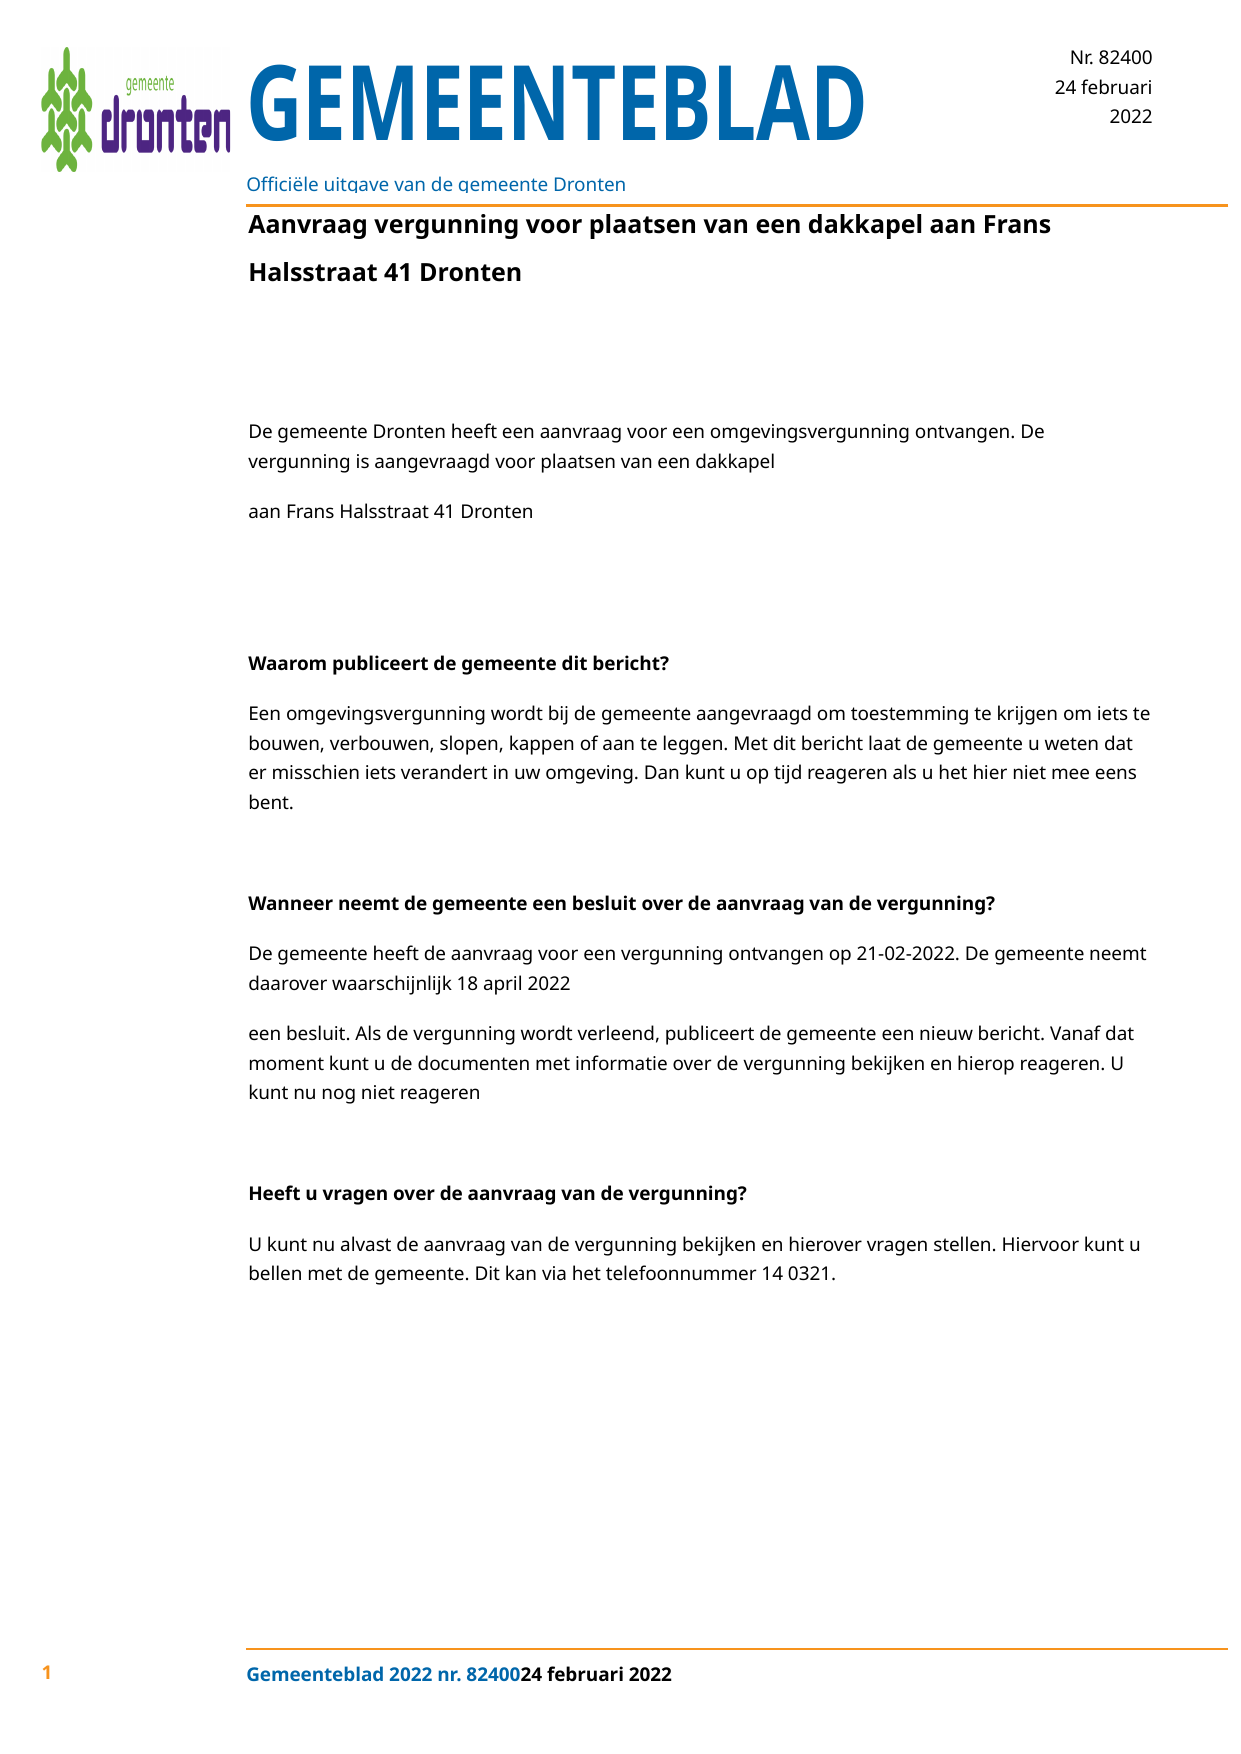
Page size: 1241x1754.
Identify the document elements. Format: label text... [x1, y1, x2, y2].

text aan Frans Halsstraat 41 Dronten [248, 499, 1152, 524]
text Waarom publiceert de gemeente dit bericht? [248, 650, 1152, 676]
text De gemeente heeft de aanvraag voor een vergunning ontvangen op 21-02-2022. De gemeente neemt daarover waarschijnlijk 18 april 2022 [248, 940, 1152, 996]
text De gemeente Dronten heeft een aanvraag voor een omgevingsvergunning ontvangen. De vergunning is aangevraagd voor plaatsen van een dakkapel [248, 419, 1152, 474]
text Heeft u vragen over de aanvraag van de vergunning? [248, 1180, 1152, 1206]
picture [41, 47, 231, 172]
text Een omgevingsvergunning wordt bij de gemeente aangevraagd om toestemming te krijgen om iets te bouwen, verbouwen, slopen, kappen of aan te leggen. Met dit bericht laat de gemeente u weten dat er misschien iets verandert in uw omgeving. Dan kunt u op tijd reageren als u het hier niet mee eens bent. [248, 700, 1152, 815]
text Wanneer neemt de gemeente een besluit over de aanvraag van de vergunning? [248, 890, 1152, 916]
text Aanvraag vergunning voor plaatsen van een dakkapel aan Frans Halsstraat 41 Dronten [248, 207, 1152, 288]
text U kunt nu alvast de aanvraag van de vergunning bekijken en hierover vragen stellen. Hiervoor kunt u bellen met de gemeente. Dit kan via het telefoonnummer 14 0321. [248, 1231, 1152, 1286]
text een besluit. Als de vergunning wordt verleend, publiceert de gemeente een nieuw bericht. Vanaf dat moment kunt u de documenten met informatie over de vergunning bekijken en hierop reageren. U kunt nu nog niet reageren [248, 1020, 1152, 1105]
